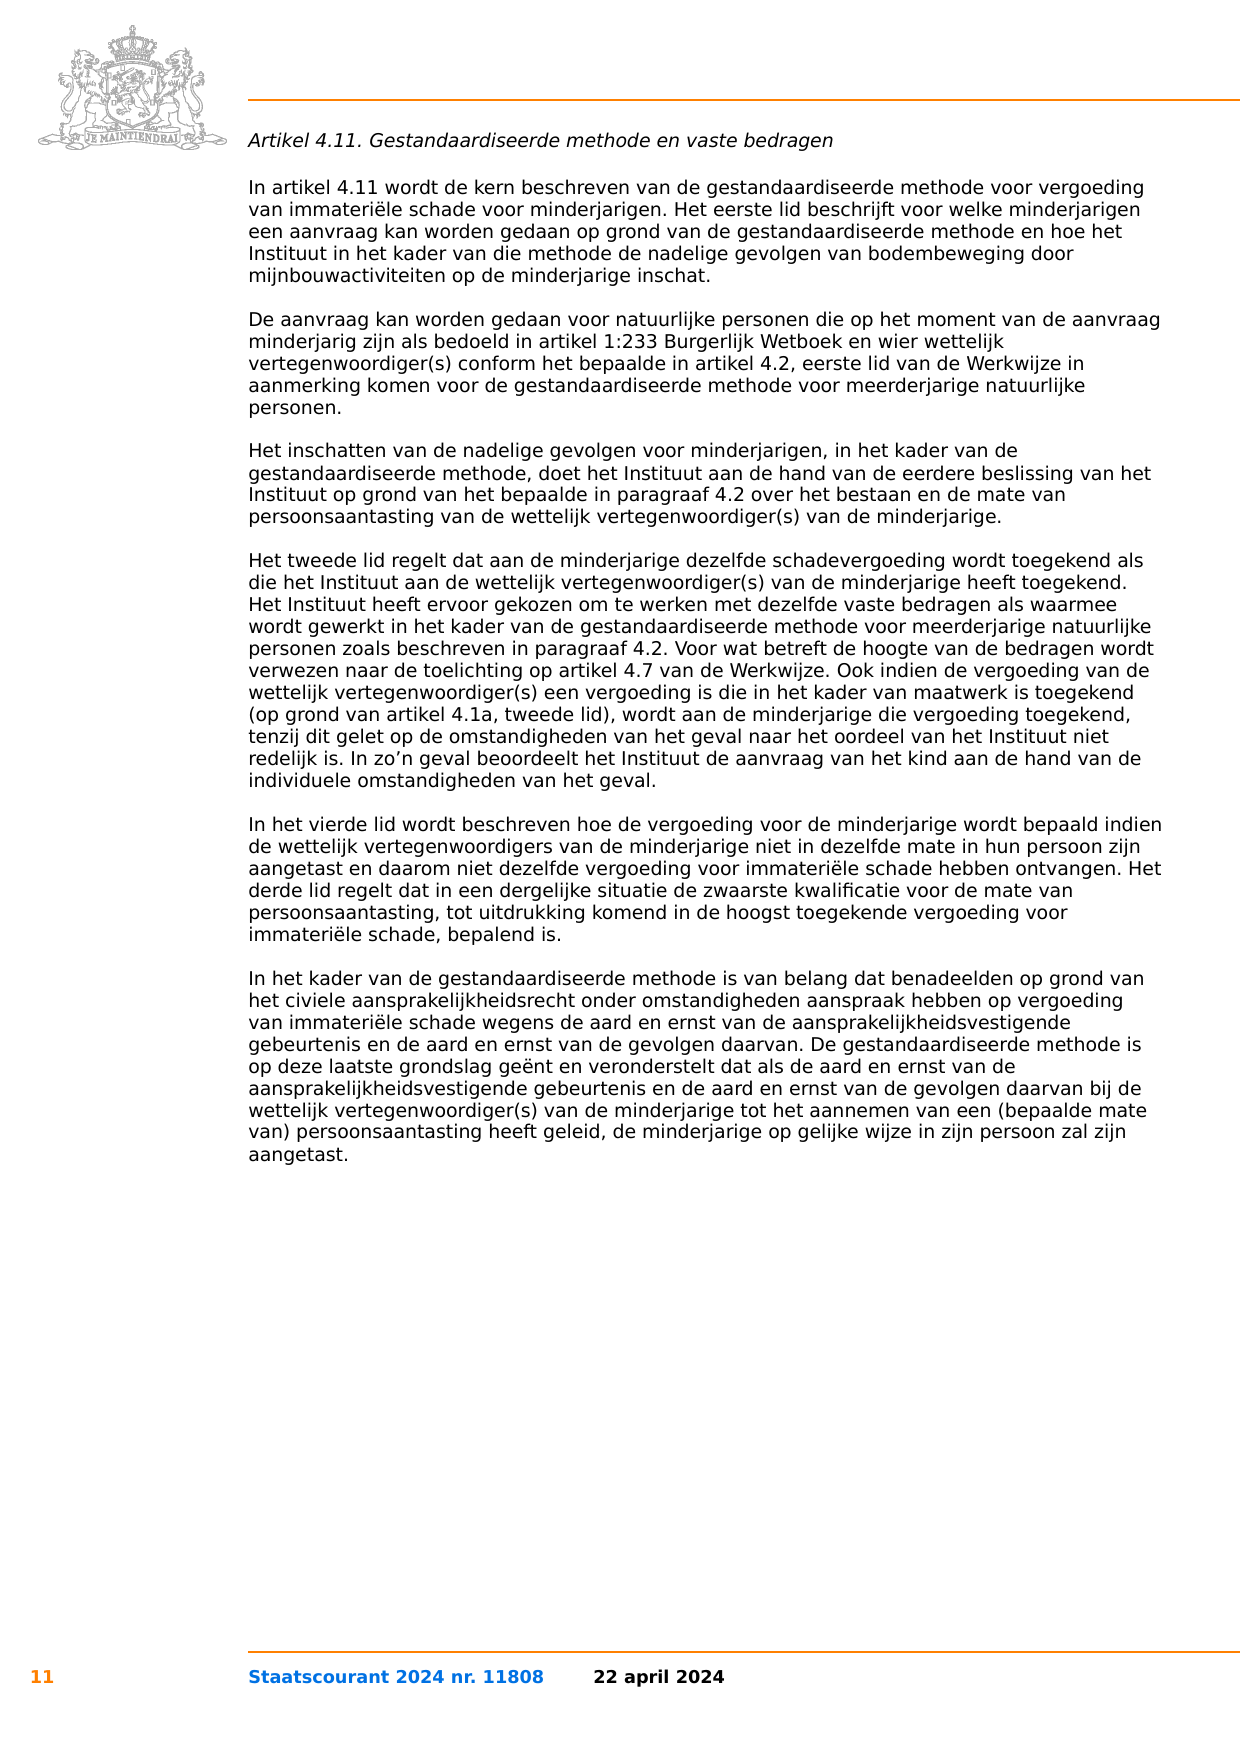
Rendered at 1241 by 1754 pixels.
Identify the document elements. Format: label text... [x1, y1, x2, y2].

text Het inschatten van de nadelige gevolgen voor minderjarigen, in het kader van de gestandaardiseerde methode, doet het Instituut aan de hand van de eerdere beslissing van het Instituut op grond van het bepaalde in paragraaf 4.2 over het bestaan en de mate van persoonsaantasting van de wettelijk vertegenwoordiger(s) van de minderjarige. [248, 440, 1163, 528]
subtitle Artikel 4.11. Gestandaardiseerde methode en vaste bedragen [248, 130, 1163, 152]
picture [38, 25, 227, 150]
text In artikel 4.11 wordt de kern beschreven van de gestandaardiseerde methode voor vergoeding van immateriële schade voor minderjarigen. Het eerste lid beschrijft voor welke minderjarigen een aanvraag kan worden gedaan op grond van de gestandaardiseerde methode en hoe het Instituut in het kader van die methode de nadelige gevolgen van bodembeweging door mijnbouwactiviteiten op de minderjarige inschat. [248, 177, 1163, 287]
text Het tweede lid regelt dat aan de minderjarige dezelfde schadevergoeding wordt toegekend als die het Instituut aan de wettelijk vertegenwoordiger(s) van de minderjarige heeft toegekend. Het Instituut heeft ervoor gekozen om te werken met dezelfde vaste bedragen als waarmee wordt gewerkt in het kader van de gestandaardiseerde methode voor meerderjarige natuurlijke personen zoals beschreven in paragraaf 4.2. Voor wat betreft de hoogte van de bedragen wordt verwezen naar de toelichting op artikel 4.7 van de Werkwijze. Ook indien de vergoeding van de wettelijk vertegenwoordiger(s) een vergoeding is die in het kader van maatwerk is toegekend (op grond van artikel 4.1a, tweede lid), wordt aan de minderjarige die vergoeding toegekend, tenzij dit gelet op de omstandigheden van het geval naar het oordeel van het Instituut niet redelijk is. In zo’n geval beoordeelt het Instituut de aanvraag van het kind aan de hand van de individuele omstandigheden van het geval. [248, 550, 1163, 792]
text De aanvraag kan worden gedaan voor natuurlijke personen die op het moment van de aanvraag minderjarig zijn als bedoeld in artikel 1:233 Burgerlijk Wetboek en wier wettelijk vertegenwoordiger(s) conform het bepaalde in artikel 4.2, eerste lid van de Werkwijze in aanmerking komen voor de gestandaardiseerde methode voor meerderjarige natuurlijke personen. [248, 309, 1163, 418]
text In het kader van de gestandaardiseerde methode is van belang dat benadeelden op grond van het civiele aansprakelijkheidsrecht onder omstandigheden aanspraak hebben op vergoeding van immateriële schade wegens de aard en ernst van de aansprakelijkheidsvestigende gebeurtenis en de aard en ernst van de gevolgen daarvan. De gestandaardiseerde methode is op deze laatste grondslag geënt en veronderstelt dat als de aard en ernst van de aansprakelijkheidsvestigende gebeurtenis en de aard en ernst van de gevolgen daarvan bij de wettelijk vertegenwoordiger(s) van de minderjarige tot het aannemen van een (bepaalde mate van) persoonsaantasting heeft geleid, de minderjarige op gelijke wijze in zijn persoon zal zijn aangetast. [248, 968, 1163, 1165]
text In het vierde lid wordt beschreven hoe de vergoeding voor de minderjarige wordt bepaald indien de wettelijk vertegenwoordigers van de minderjarige niet in dezelfde mate in hun persoon zijn aangetast en daarom niet dezelfde vergoeding voor immateriële schade hebben ontvangen. Het derde lid regelt dat in een dergelijke situatie de zwaarste kwalificatie voor de mate van persoonsaantasting, tot uitdrukking komend in de hoogst toegekende vergoeding voor immateriële schade, bepalend is. [248, 814, 1163, 946]
